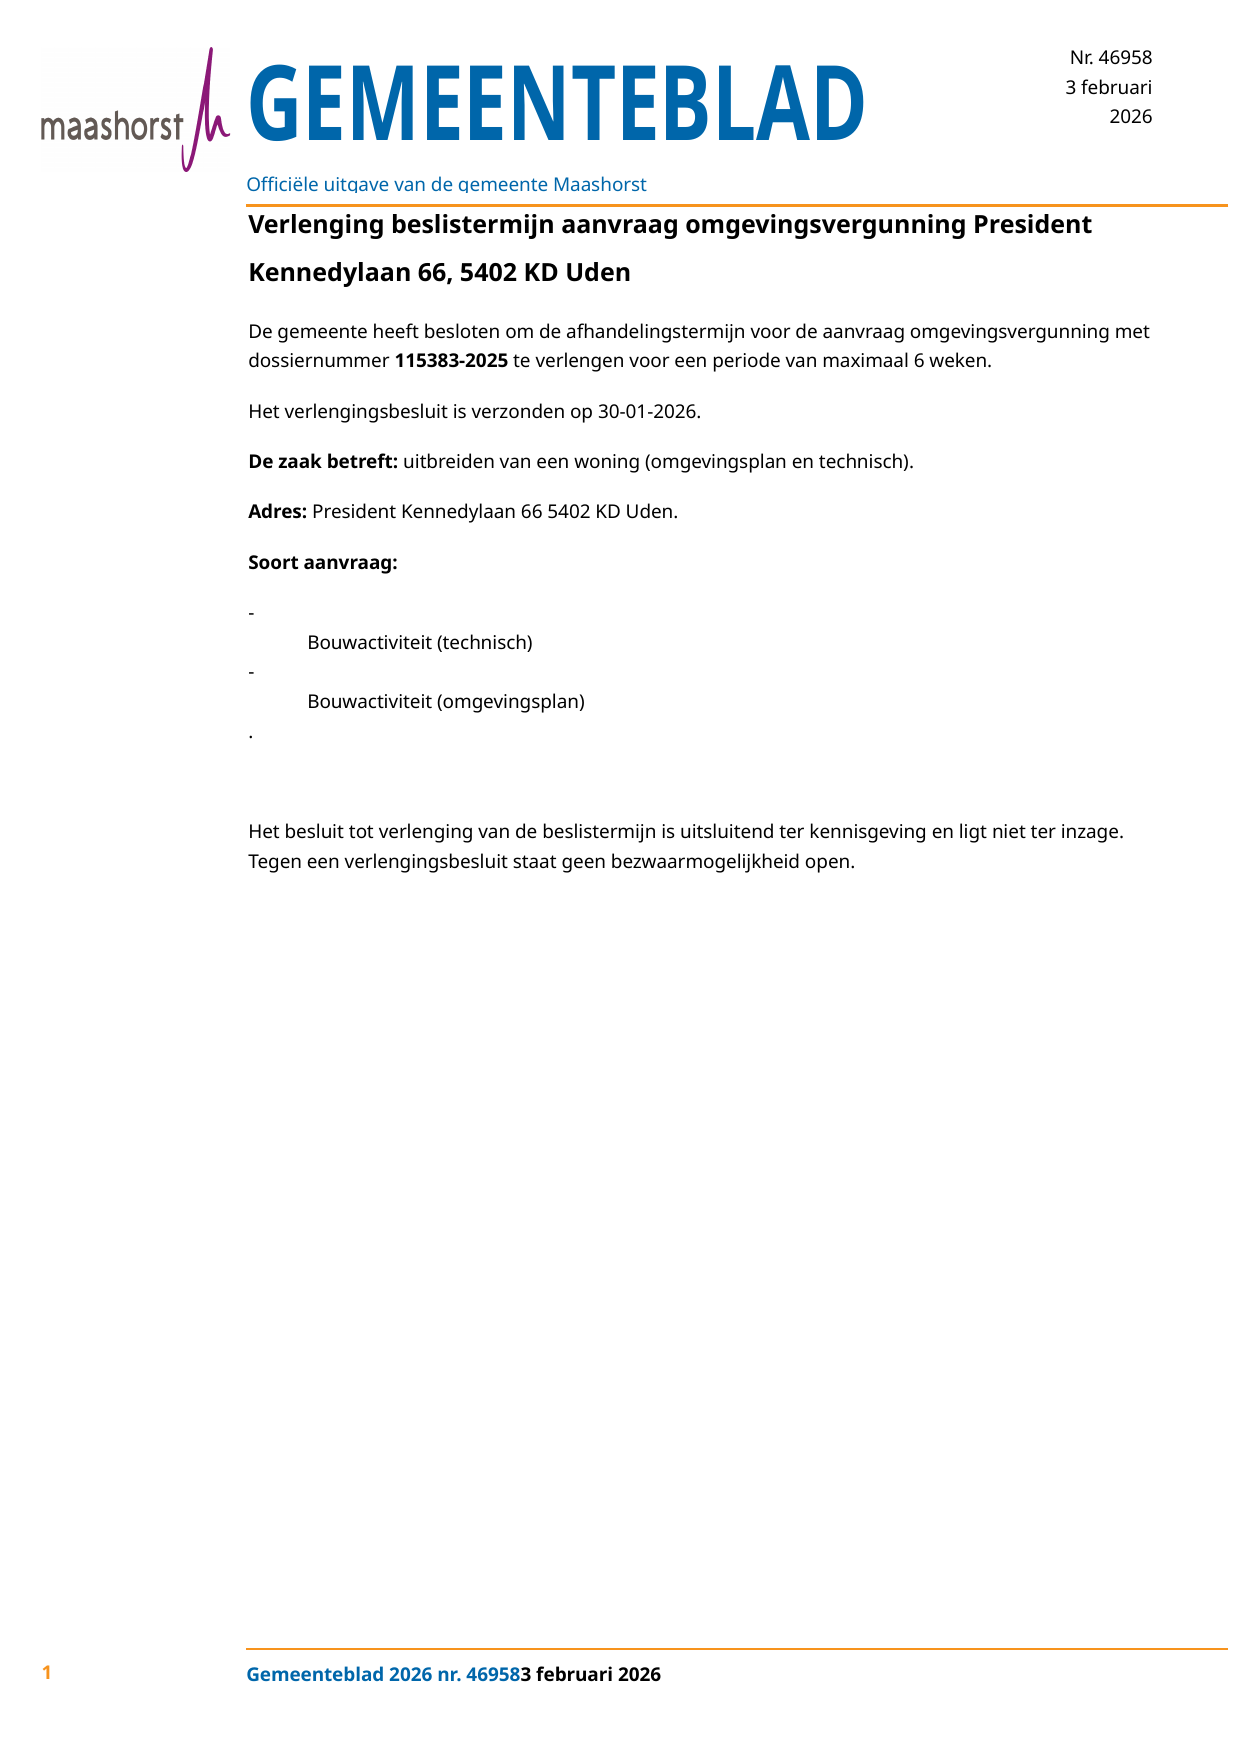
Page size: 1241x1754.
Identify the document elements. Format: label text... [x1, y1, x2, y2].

list Bouwactiviteit (technisch) [248, 629, 1152, 655]
text Adres: President Kennedylaan 66 5402 KD Uden. [248, 499, 1152, 524]
text Verlenging beslistermijn aanvraag omgevingsvergunning President Kennedylaan 66, 5402 KD Uden [248, 207, 1152, 288]
list Bouwactiviteit (omgevingsplan) [248, 688, 1152, 714]
text Het besluit tot verlenging van de beslistermijn is uitsluitend ter kennisgeving en ligt niet ter inzage. Tegen een verlengingsbesluit staat geen bezwaarmogelijkheid open. [248, 819, 1152, 874]
text Soort aanvraag: [248, 549, 1152, 575]
text . [248, 718, 1152, 744]
picture [41, 47, 231, 172]
text De gemeente heeft besloten om de afhandelingstermijn voor de aanvraag omgevingsvergunning met dossiernummer 115383-2025 te verlengen voor een periode van maximaal 6 weken. [248, 318, 1152, 373]
text De zaak betreft: uitbreiden van een woning (omgevingsplan en technisch). [248, 448, 1152, 474]
text Het verlengingsbesluit is verzonden op 30-01-2026. [248, 398, 1152, 424]
